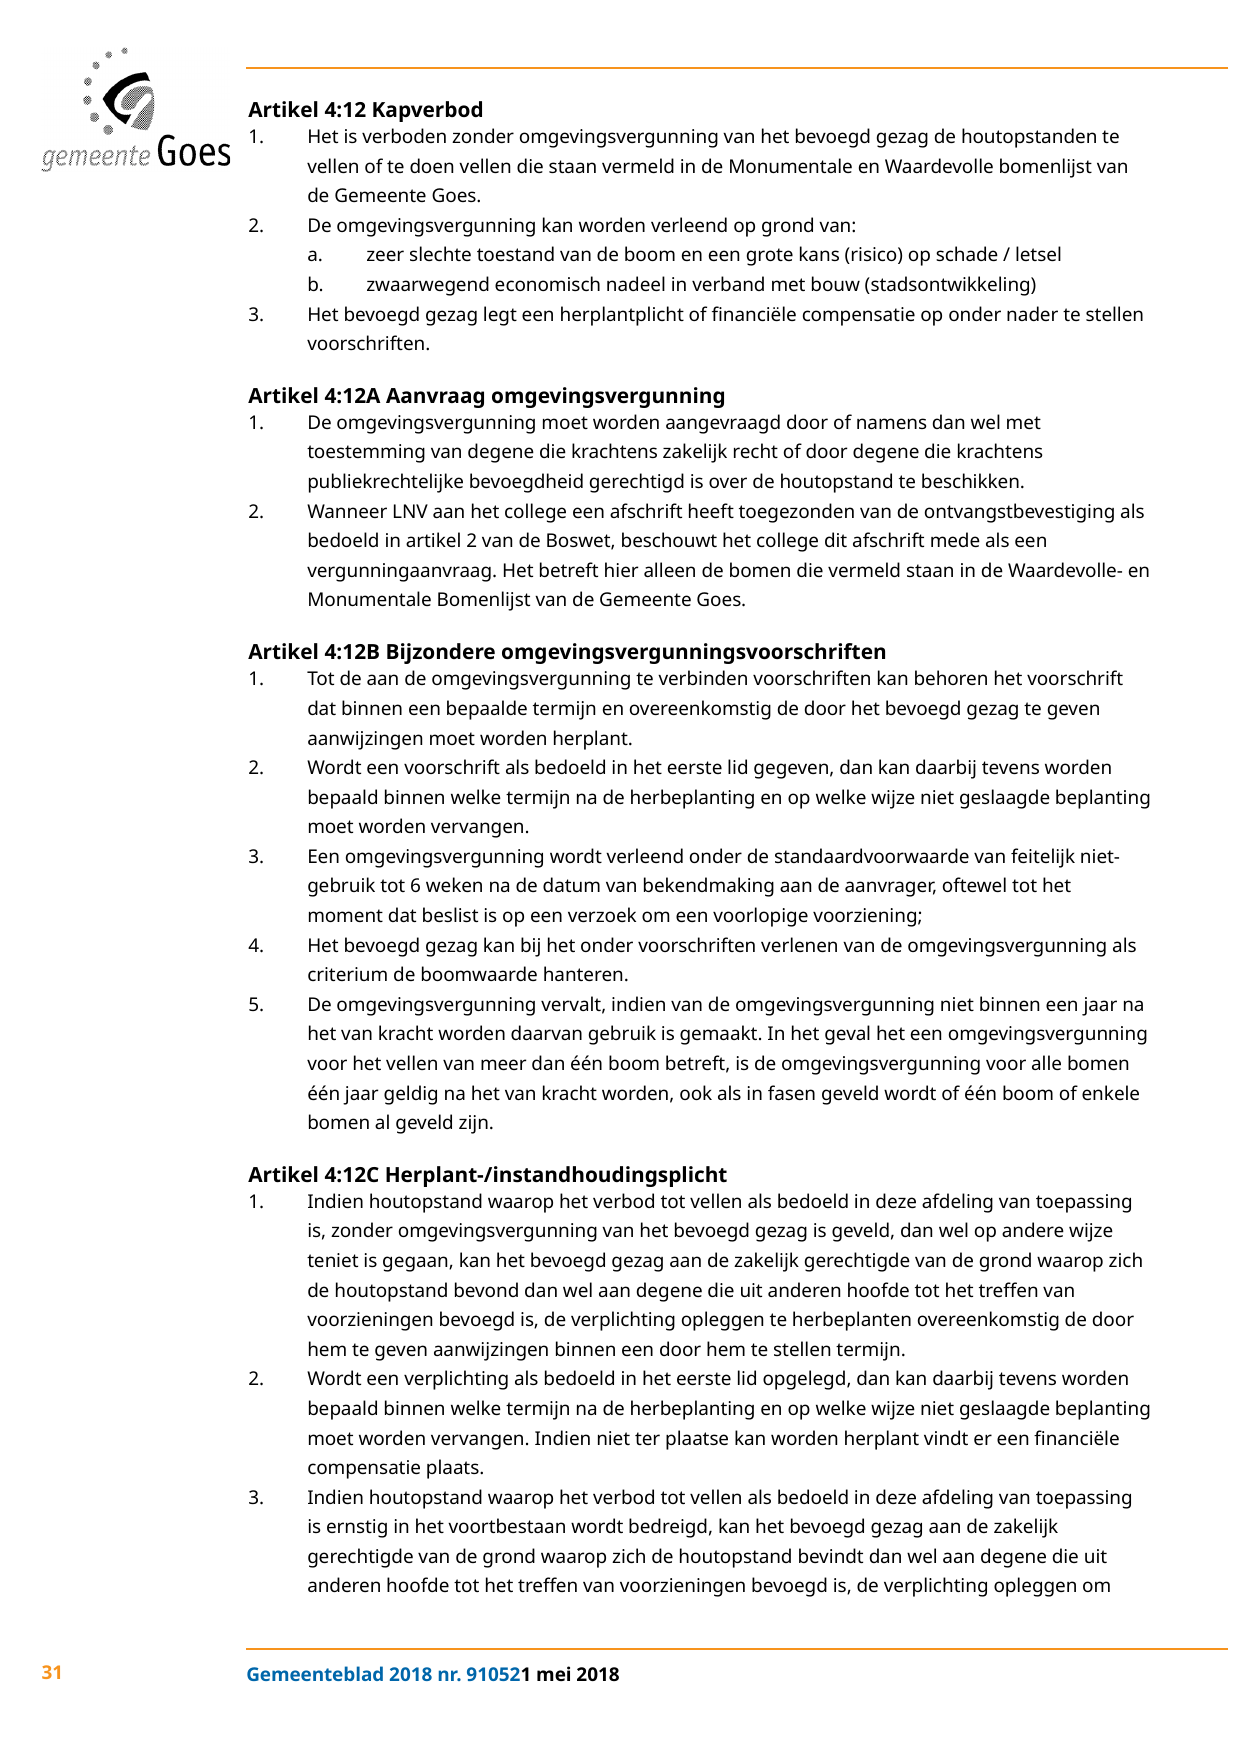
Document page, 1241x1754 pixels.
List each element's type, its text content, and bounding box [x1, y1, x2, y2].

list Indien houtopstand waarop het verbod tot vellen als bedoeld in deze afdeling van toepassing is ernstig in het voortbestaan wordt bedreigd, kan het bevoegd gezag aan de zakelijk gerechtigde van de grond waarop zich de houtopstand bevindt dan wel aan degene die uit anderen hoofde tot het treffen van voorzieningen bevoegd is, de verplichting opleggen om [248, 1484, 1152, 1598]
list Een omgevingsvergunning wordt verleend onder de standaardvoorwaarde van feitelijk niet-gebruik tot 6 weken na de datum van bekendmaking aan de aanvrager, oftewel tot het moment dat beslist is op een verzoek om een voorlopige voorziening; [248, 843, 1152, 928]
list De omgevingsvergunning kan worden verleend op grond van: [248, 212, 1152, 238]
list Indien houtopstand waarop het verbod tot vellen als bedoeld in deze afdeling van toepassing is, zonder omgevingsvergunning van het bevoegd gezag is geveld, dan wel op andere wijze teniet is gegaan, kan het bevoegd gezag aan de zakelijk gerechtigde van de grond waarop zich de houtopstand bevond dan wel aan degene die uit anderen hoofde tot het treffen van voorzieningen bevoegd is, de verplichting opleggen te herbeplanten overeenkomstig de door hem te geven aanwijzingen binnen een door hem te stellen termijn. [248, 1188, 1152, 1362]
list De omgevingsvergunning moet worden aangevraagd door of namens dan wel met toestemming van degene die krachtens zakelijk recht of door degene die krachtens publiekrechtelijke bevoegdheid gerechtigd is over de houtopstand te beschikken. [248, 409, 1152, 494]
text Artikel 4:12C Herplant-/instandhoudingsplicht [248, 1160, 1152, 1188]
list Wordt een voorschrift als bedoeld in het eerste lid gegeven, dan kan daarbij tevens worden bepaald binnen welke termijn na de herbeplanting en op welke wijze niet geslaagde beplanting moet worden vervangen. [248, 754, 1152, 839]
list Tot de aan de omgevingsvergunning te verbinden voorschriften kan behoren het voorschrift dat binnen een bepaalde termijn en overeenkomstig de door het bevoegd gezag te geven aanwijzingen moet worden herplant. [248, 666, 1152, 750]
list Wanneer LNV aan het college een afschrift heeft toegezonden van de ontvangstbevestiging als bedoeld in artikel 2 van de Boswet, beschouwt het college dit afschrift mede als een vergunningaanvraag. Het betreft hier alleen de bomen die vermeld staan in de Waardevolle- en Monumentale Bomenlijst van de Gemeente Goes. [248, 498, 1152, 612]
list zwaarwegend economisch nadeel in verband met bouw (stadsontwikkeling) [307, 271, 1152, 297]
text Artikel 4:12 Kapverbod [248, 95, 1152, 123]
list Wordt een verplichting als bedoeld in het eerste lid opgelegd, dan kan daarbij tevens worden bepaald binnen welke termijn na de herbeplanting en op welke wijze niet geslaagde beplanting moet worden vervangen. Indien niet ter plaatse kan worden herplant vindt er een financiële compensatie plaats. [248, 1366, 1152, 1480]
list Het bevoegd gezag kan bij het onder voorschriften verlenen van de omgevingsvergunning als criterium de boomwaarde hanteren. [248, 932, 1152, 987]
list Het is verboden zonder omgevingsvergunning van het bevoegd gezag de houtopstanden te vellen of te doen vellen die staan vermeld in de Monumentale en Waardevolle bomenlijst van de Gemeente Goes. [248, 123, 1152, 208]
list De omgevingsvergunning vervalt, indien van de omgevingsvergunning niet binnen een jaar na het van kracht worden daarvan gebruik is gemaakt. In het geval het een omgevingsvergunning voor het vellen van meer dan één boom betreft, is de omgevingsvergunning voor alle bomen één jaar geldig na het van kracht worden, ook als in fasen geveld wordt of één boom of enkele bomen al geveld zijn. [248, 991, 1152, 1135]
list Het bevoegd gezag legt een herplantplicht of financiële compensatie op onder nader te stellen voorschriften. [248, 301, 1152, 356]
text Artikel 4:12A Aanvraag omgevingsvergunning [248, 381, 1152, 409]
picture [41, 47, 231, 172]
list zeer slechte toestand van de boom en een grote kans (risico) op schade / letsel [307, 242, 1152, 267]
text Artikel 4:12B Bijzondere omgevingsvergunningsvoorschriften [248, 637, 1152, 666]
